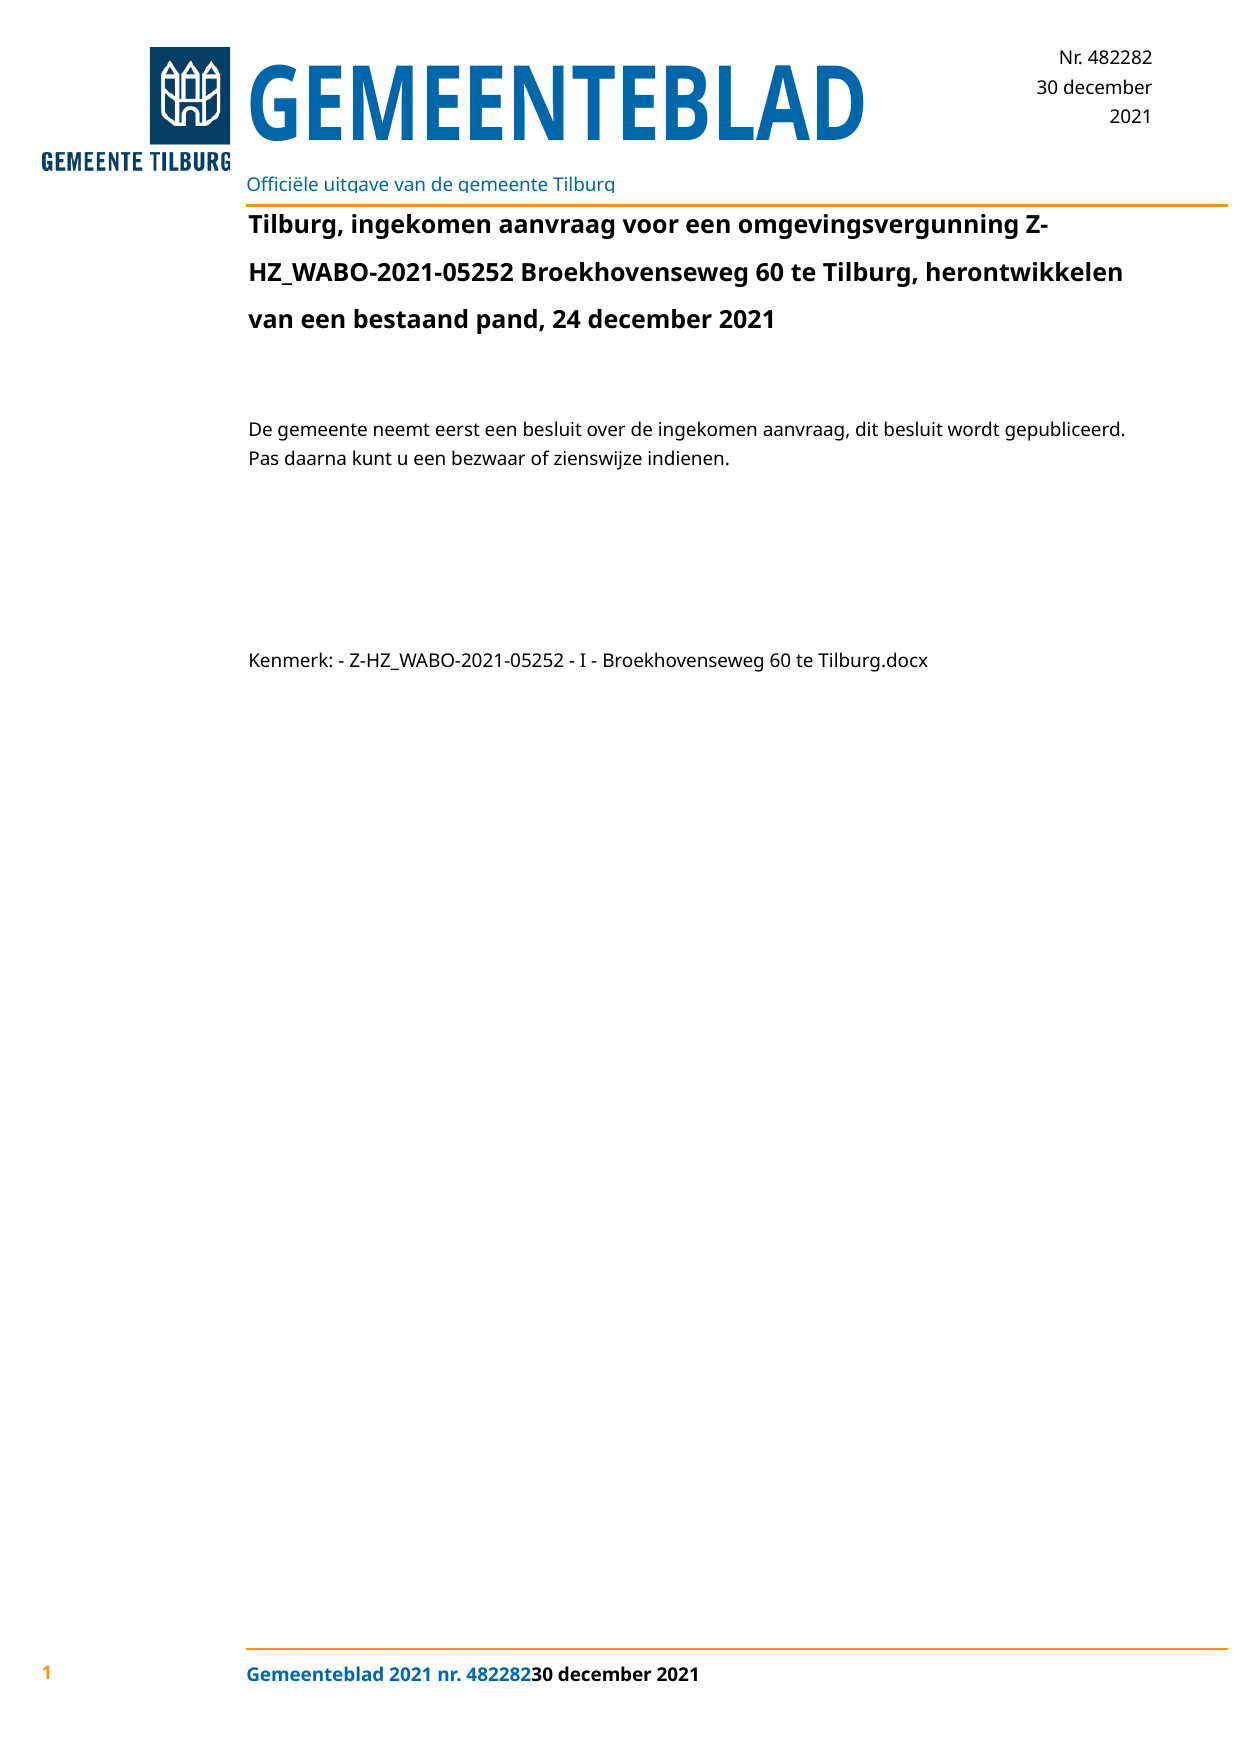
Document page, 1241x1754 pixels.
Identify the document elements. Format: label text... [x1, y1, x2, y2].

text De gemeente neemt eerst een besluit over de ingekomen aanvraag, dit besluit wordt gepubliceerd. Pas daarna kunt u een bezwaar of zienswijze indienen. [248, 416, 1152, 471]
text Kenmerk: - Z-HZ_WABO-2021-05252 - I - Broekhovenseweg 60 te Tilburg.docx [248, 647, 1152, 673]
picture [41, 47, 231, 172]
text Tilburg, ingekomen aanvraag voor een omgevingsvergunning Z-HZ_WABO-2021-05252 Broekhovenseweg 60 te Tilburg, herontwikkelen van een bestaand pand, 24 december 2021 [248, 207, 1152, 336]
